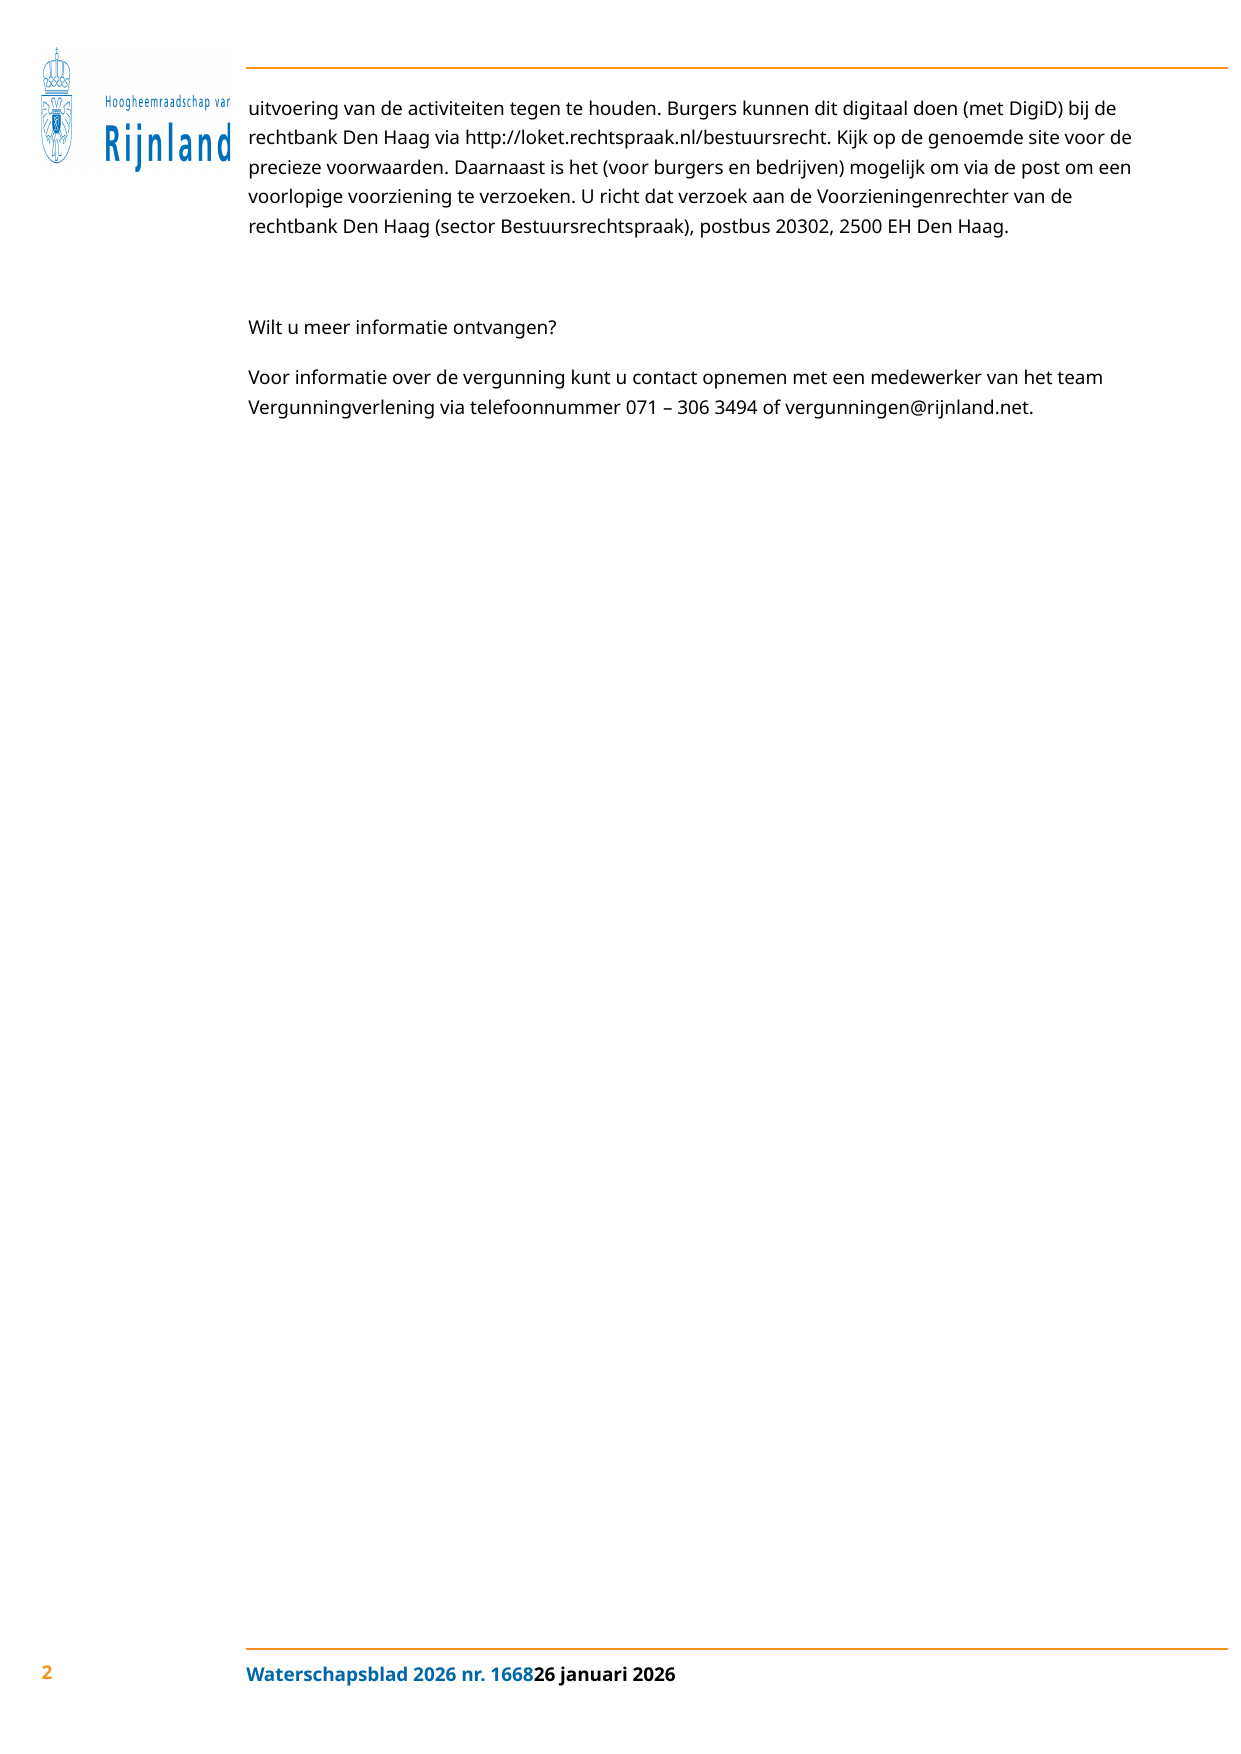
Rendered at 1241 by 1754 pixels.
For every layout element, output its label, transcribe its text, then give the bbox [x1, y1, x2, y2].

picture [41, 47, 231, 172]
text Voor informatie over de vergunning kunt u contact opnemen met een medewerker van het team Vergunningverlening via telefoonnummer 071 – 306 3494 of vergunningen@rijnland.net. [248, 364, 1152, 420]
text Wilt u meer informatie ontvangen? [248, 314, 1152, 340]
text uitvoering van de activiteiten tegen te houden. Burgers kunnen dit digitaal doen (met DigiD) bij de rechtbank Den Haag via http://loket.rechtspraak.nl/bestuursrecht. Kijk op de genoemde site voor de precieze voorwaarden. Daarnaast is het (voor burgers en bedrijven) mogelijk om via de post om een voorlopige voorziening te verzoeken. U richt dat verzoek aan de Voorzieningenrechter van de rechtbank Den Haag (sector Bestuursrechtspraak), postbus 20302, 2500 EH Den Haag. [248, 95, 1152, 239]
